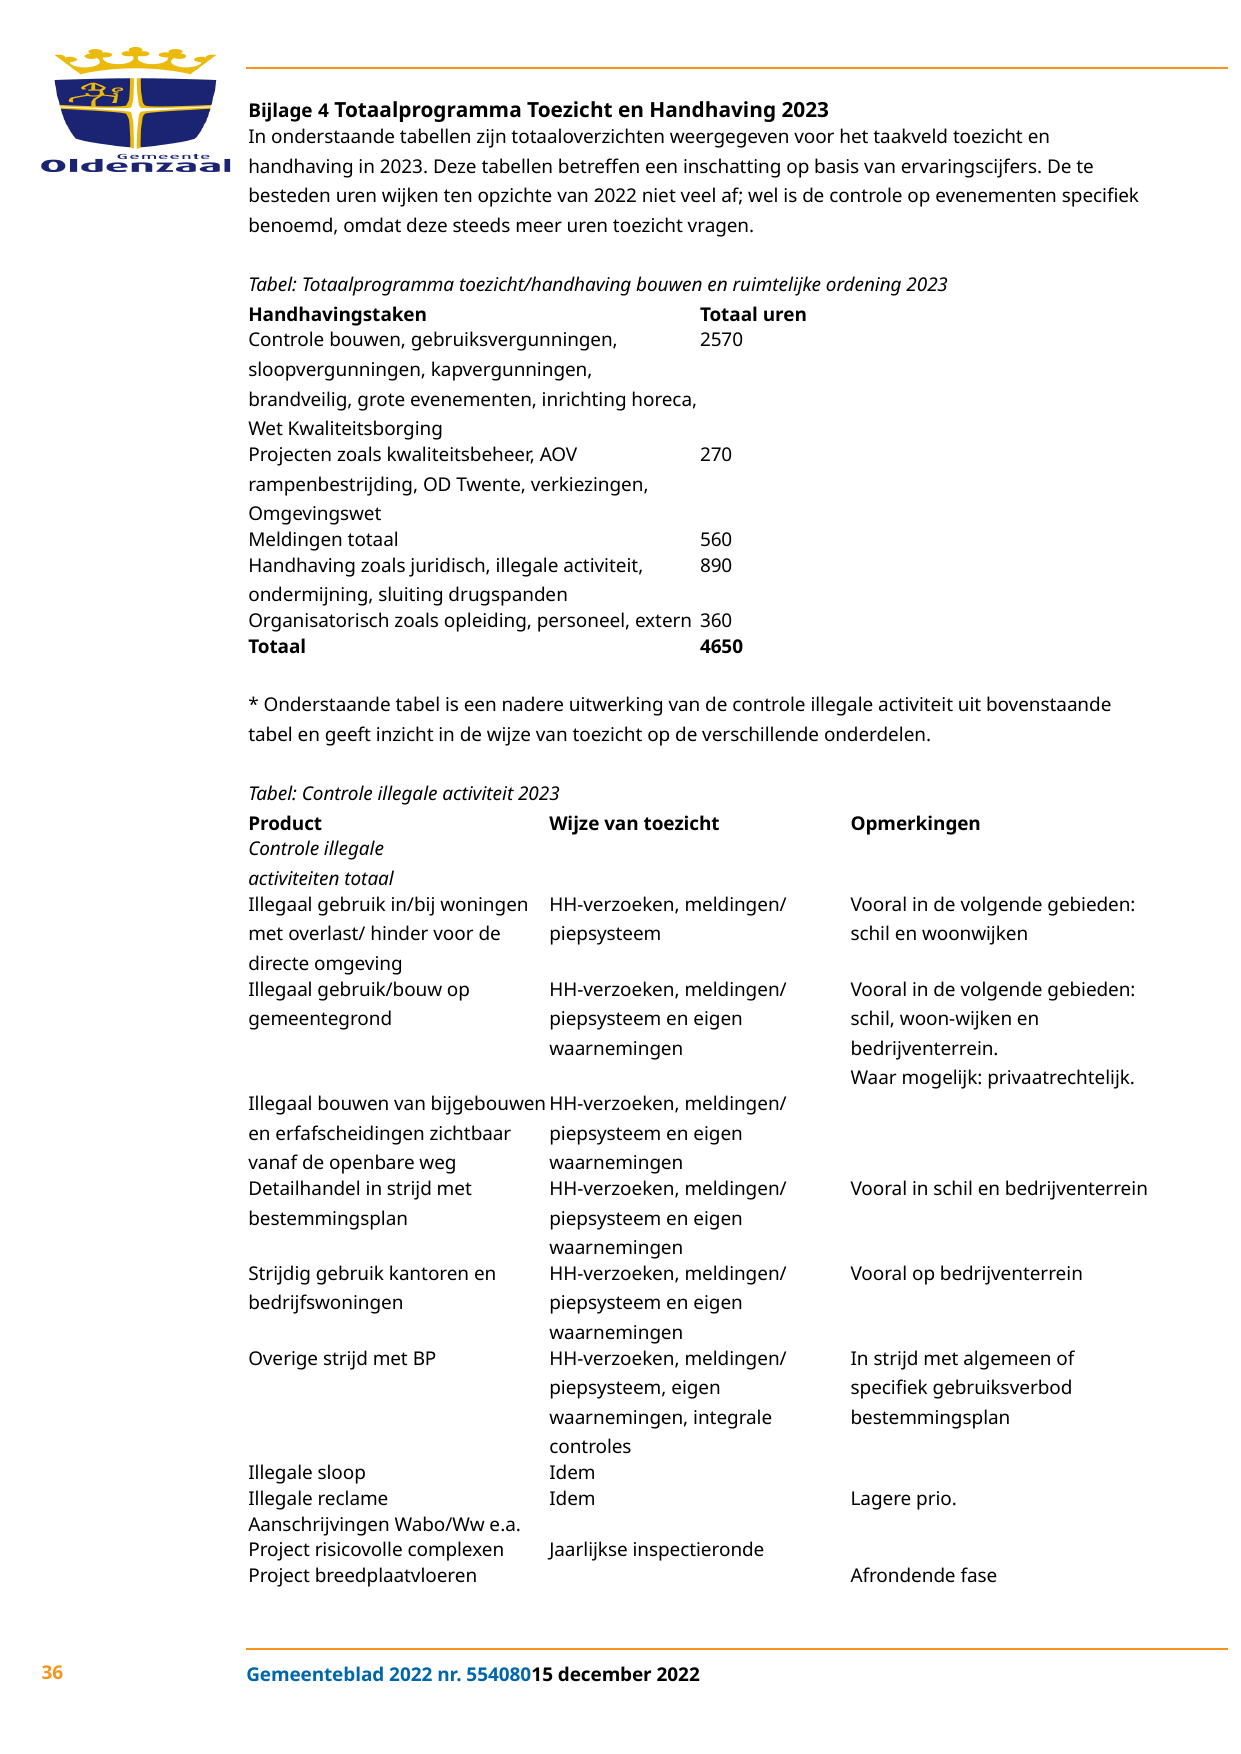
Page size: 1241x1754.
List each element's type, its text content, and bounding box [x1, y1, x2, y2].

table_cell [549, 1562, 850, 1588]
table_cell Aanschrijvingen Wabo/Ww e.a. [248, 1511, 549, 1537]
table_header Wijze van toezicht [549, 810, 850, 836]
table_cell Vooral op bedrijventerrein [850, 1260, 1152, 1345]
table_cell 560 [700, 526, 1152, 552]
table_cell Project breedplaatvloeren [248, 1562, 549, 1588]
table_cell Idem [549, 1485, 850, 1511]
table_cell [850, 836, 1152, 891]
table_cell Vooral in de volgende gebieden: schil, woon-wijken en bedrijventerrein. Waar mogelijk: privaatrechtelijk. [850, 976, 1152, 1090]
table_cell Overige strijd met BP [248, 1345, 549, 1459]
table_cell In strijd met algemeen of specifiek gebruiksverbod bestemmingsplan [850, 1345, 1152, 1459]
table_cell Meldingen totaal [248, 526, 700, 552]
table_cell Lagere prio. [850, 1485, 1152, 1511]
table_header Product [248, 810, 549, 836]
table_cell HH-verzoeken, meldingen/ piepsysteem en eigen waarnemingen [549, 1090, 850, 1175]
table_cell [549, 836, 850, 891]
table_header Totaal uren [700, 301, 1152, 327]
table_header Opmerkingen [850, 810, 1152, 836]
table_cell HH-verzoeken, meldingen/ piepsysteem [549, 891, 850, 976]
table_cell Controle bouwen, gebruiksvergunningen, sloopvergunningen, kapvergunningen, brandveilig, grote evenementen, inrichting horeca, Wet Kwaliteitsborging [248, 327, 700, 441]
table_cell 270 [700, 441, 1152, 526]
table_cell Controle illegale activiteiten totaal [248, 836, 549, 891]
table_cell HH-verzoeken, meldingen/ piepsysteem, eigen waarnemingen, integrale controles [549, 1345, 850, 1459]
table_cell Detailhandel in strijd met bestemmingsplan [248, 1175, 549, 1260]
table_cell Jaarlijkse inspectieronde [549, 1537, 850, 1562]
table_cell 890 [700, 552, 1152, 607]
table_cell Illegaal gebruik/bouw op gemeentegrond [248, 976, 549, 1090]
table_cell Projecten zoals kwaliteitsbeheer, AOV rampenbestrijding, OD Twente, verkiezingen, Omgevingswet [248, 441, 700, 526]
table_cell 360 [700, 607, 1152, 633]
table_cell Project risicovolle complexen [248, 1537, 549, 1562]
table_cell Strijdig gebruik kantoren en bedrijfswoningen [248, 1260, 549, 1345]
table_cell Illegaal gebruik in/bij woningen met overlast/ hinder voor de directe omgeving [248, 891, 549, 976]
table_cell Vooral in de volgende gebieden: schil en woonwijken [850, 891, 1152, 976]
picture [41, 47, 231, 172]
table_cell Handhaving zoals juridisch, illegale activiteit, ondermijning, sluiting drugspanden [248, 552, 700, 607]
table_cell Illegale sloop [248, 1459, 549, 1485]
table_cell [850, 1511, 1152, 1537]
table_cell 2570 [700, 327, 1152, 441]
table_cell Illegaal bouwen van bijgebouwen en erfafscheidingen zichtbaar vanaf de openbare weg [248, 1090, 549, 1175]
table_cell Illegale reclame [248, 1485, 549, 1511]
text In onderstaande tabellen zijn totaaloverzichten weergegeven voor het taakveld toezicht en handhaving in 2023. Deze tabellen betreffen een inschatting op basis van ervaringscijfers. De te besteden uren wijken ten opzichte van 2022 niet veel af; wel is de controle op evenementen specifiek benoemd, omdat deze steeds meer uren toezicht vragen. [248, 123, 1152, 238]
table_header Handhavingstaken [248, 301, 700, 327]
table_cell 4650 [700, 633, 1152, 658]
table_cell Idem [549, 1459, 850, 1485]
text Tabel: Controle illegale activiteit 2023 [248, 780, 1152, 806]
table_cell Vooral in schil en bedrijventerrein [850, 1175, 1152, 1260]
table_cell [850, 1090, 1152, 1175]
table_cell [850, 1459, 1152, 1485]
table_cell Organisatorisch zoals opleiding, personeel, extern [248, 607, 700, 633]
text Bijlage 4 Totaalprogramma Toezicht en Handhaving 2023 [248, 95, 1152, 123]
table_cell HH-verzoeken, meldingen/ piepsysteem en eigen waarnemingen [549, 976, 850, 1090]
table_cell HH-verzoeken, meldingen/ piepsysteem en eigen waarnemingen [549, 1175, 850, 1260]
text Tabel: Totaalprogramma toezicht/handhaving bouwen en ruimtelijke ordening 2023 [248, 271, 1152, 297]
table_cell HH-verzoeken, meldingen/ piepsysteem en eigen waarnemingen [549, 1260, 850, 1345]
text * Onderstaande tabel is een nadere uitwerking van de controle illegale activiteit uit bovenstaande tabel en geeft inzicht in de wijze van toezicht op de verschillende onderdelen. [248, 691, 1152, 747]
table_cell [850, 1537, 1152, 1562]
table_cell [549, 1511, 850, 1537]
table_cell Afrondende fase [850, 1562, 1152, 1588]
table_cell Totaal [248, 633, 700, 658]
